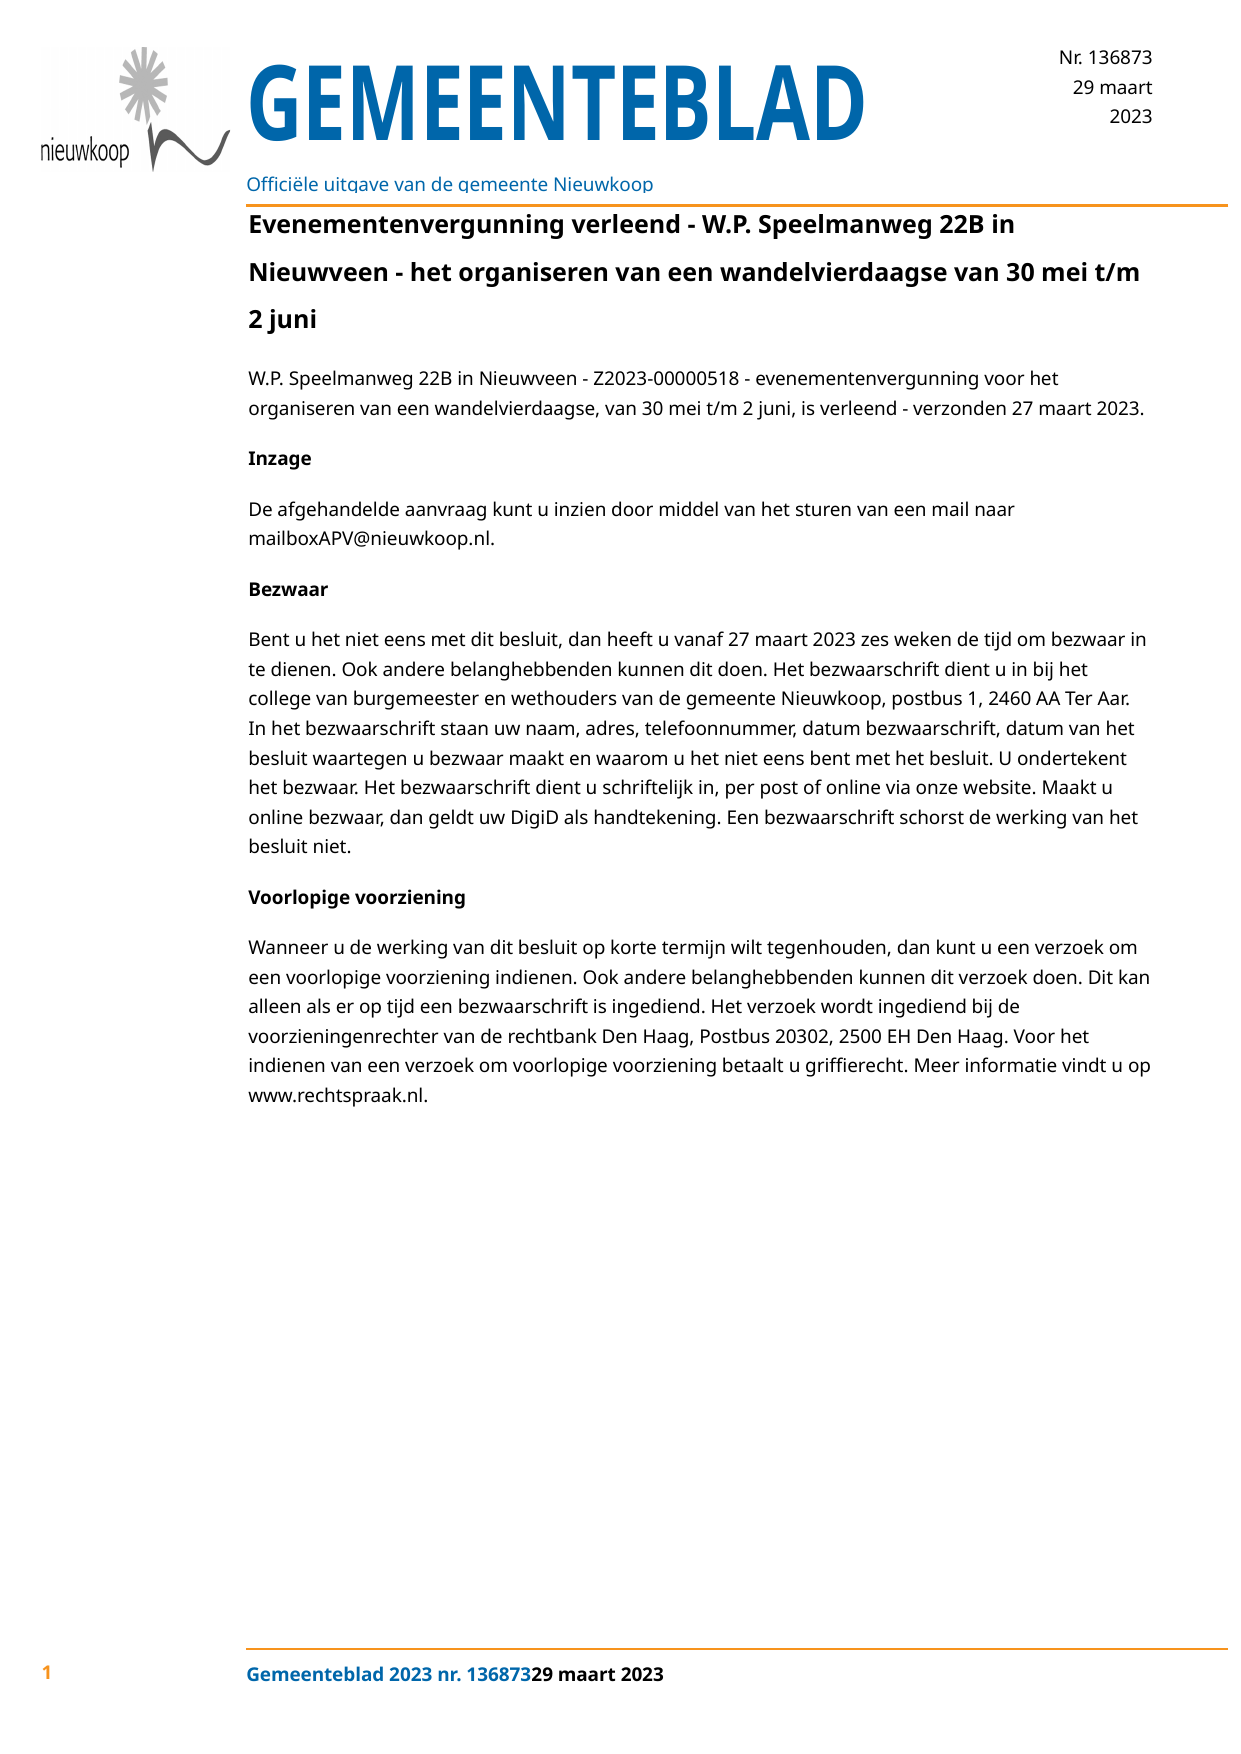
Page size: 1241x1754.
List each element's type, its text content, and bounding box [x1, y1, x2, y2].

picture [41, 47, 231, 172]
text Voorlopige voorziening [248, 884, 1152, 909]
text Inzage [248, 446, 1152, 471]
text De afgehandelde aanvraag kunt u inzien door middel van het sturen van een mail naar mailboxAPV@nieuwkoop.nl. [248, 496, 1152, 551]
text Bezwaar [248, 576, 1152, 602]
text Evenementenvergunning verleend - W.P. Speelmanweg 22B in Nieuwveen - het organiseren van een wandelvierdaagse van 30 mei t/m 2 juni [248, 207, 1152, 336]
text Bent u het niet eens met dit besluit, dan heeft u vanaf 27 maart 2023 zes weken de tijd om bezwaar in te dienen. Ook andere belanghebbenden kunnen dit doen. Het bezwaarschrift dient u in bij het college van burgemeester en wethouders van de gemeente Nieuwkoop, postbus 1, 2460 AA Ter Aar. In het bezwaarschrift staan uw naam, adres, telefoonnummer, datum bezwaarschrift, datum van het besluit waartegen u bezwaar maakt en waarom u het niet eens bent met het besluit. U ondertekent het bezwaar. Het bezwaarschrift dient u schriftelijk in, per post of online via onze website. Maakt u online bezwaar, dan geldt uw DigiD als handtekening. Een bezwaarschrift schorst de werking van het besluit niet. [248, 626, 1152, 859]
text Wanneer u de werking van dit besluit op korte termijn wilt tegenhouden, dan kunt u een verzoek om een voorlopige voorziening indienen. Ook andere belanghebbenden kunnen dit verzoek doen. Dit kan alleen als er op tijd een bezwaarschrift is ingediend. Het verzoek wordt ingediend bij de voorzieningenrechter van de rechtbank Den Haag, Postbus 20302, 2500 EH Den Haag. Voor het indienen van een verzoek om voorlopige voorziening betaalt u griffierecht. Meer informatie vindt u op www.rechtspraak.nl. [248, 934, 1152, 1108]
text W.P. Speelmanweg 22B in Nieuwveen - Z2023-00000518 - evenementenvergunning voor het organiseren van een wandelvierdaagse, van 30 mei t/m 2 juni, is verleend - verzonden 27 maart 2023. [248, 366, 1152, 421]
